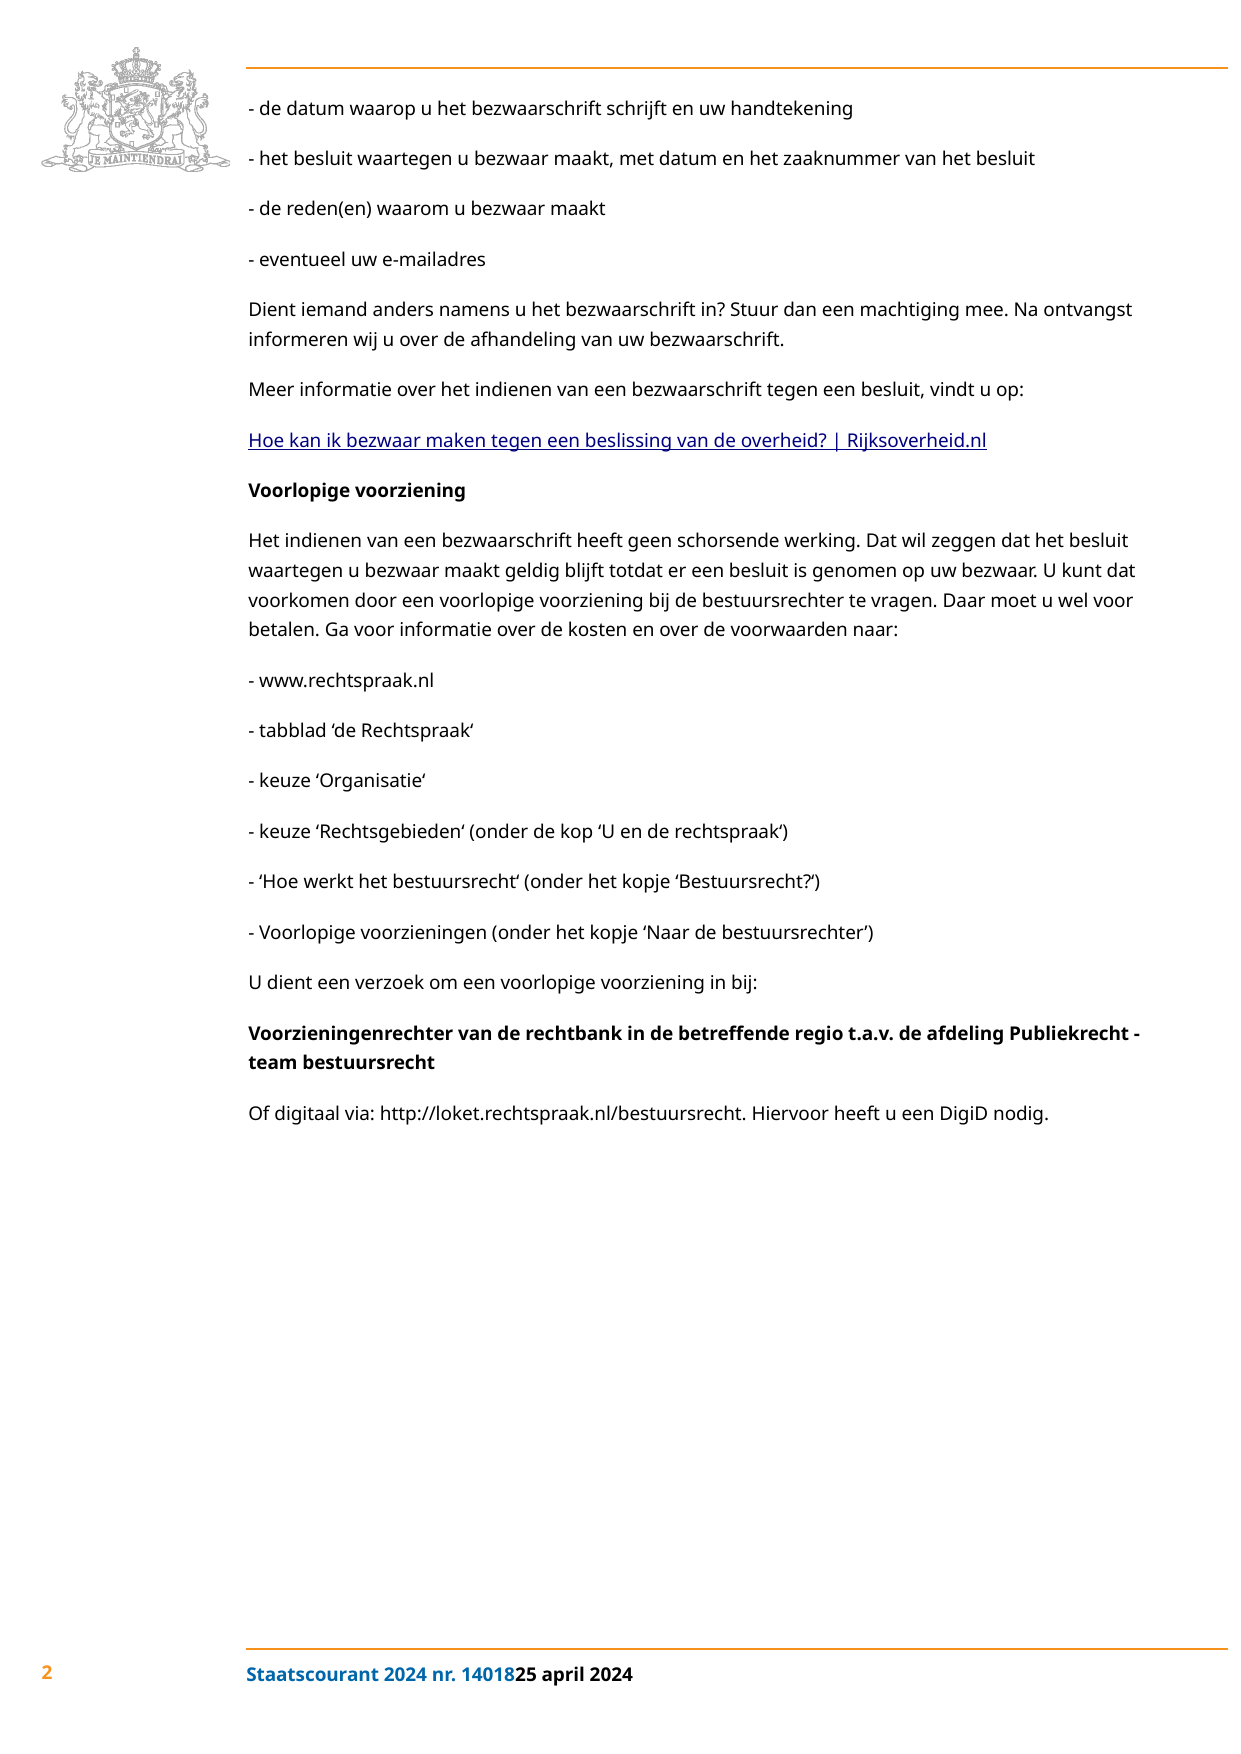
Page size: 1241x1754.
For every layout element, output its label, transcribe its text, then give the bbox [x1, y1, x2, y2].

text - eventueel uw e-mailadres [248, 246, 1152, 272]
picture [41, 47, 231, 172]
text Voorzieningenrechter van de rechtbank in de betreffende regio t.a.v. de afdeling Publiekrecht - team bestuursrecht [248, 1020, 1152, 1075]
text - tabblad ‘de Rechtspraak‘ [248, 717, 1152, 743]
text - de datum waarop u het bezwaarschrift schrijft en uw handtekening [248, 95, 1152, 121]
text Of digitaal via: http://loket.rechtspraak.nl/bestuursrecht. Hiervoor heeft u een DigiD nodig. [248, 1100, 1152, 1126]
text - www.rechtspraak.nl [248, 667, 1152, 693]
text - ‘Hoe werkt het bestuursrecht‘ (onder het kopje ‘Bestuursrecht?‘) [248, 868, 1152, 894]
text - Voorlopige voorzieningen (onder het kopje ‘Naar de bestuursrechter’) [248, 919, 1152, 945]
text - de reden(en) waarom u bezwaar maakt [248, 196, 1152, 221]
text Het indienen van een bezwaarschrift heeft geen schorsende werking. Dat wil zeggen dat het besluit waartegen u bezwaar maakt geldig blijft totdat er een besluit is genomen op uw bezwaar. U kunt dat voorkomen door een voorlopige voorziening bij de bestuursrechter te vragen. Daar moet u wel voor betalen. Ga voor informatie over de kosten en over de voorwaarden naar: [248, 528, 1152, 642]
text Dient iemand anders namens u het bezwaarschrift in? Stuur dan een machtiging mee. Na ontvangst informeren wij u over de afhandeling van uw bezwaarschrift. [248, 296, 1152, 352]
text U dient een verzoek om een voorlopige voorziening in bij: [248, 969, 1152, 995]
text - keuze ‘Rechtsgebieden‘ (onder de kop ‘U en de rechtspraak‘) [248, 818, 1152, 844]
text - keuze ‘Organisatie‘ [248, 768, 1152, 793]
text - het besluit waartegen u bezwaar maakt, met datum en het zaaknummer van het besluit [248, 145, 1152, 171]
text Voorlopige voorziening [248, 477, 1152, 503]
text Hoe kan ik bezwaar maken tegen een beslissing van de overheid? | Rijksoverheid.nl [248, 427, 1152, 453]
text Meer informatie over het indienen van een bezwaarschrift tegen een besluit, vindt u op: [248, 376, 1152, 402]
